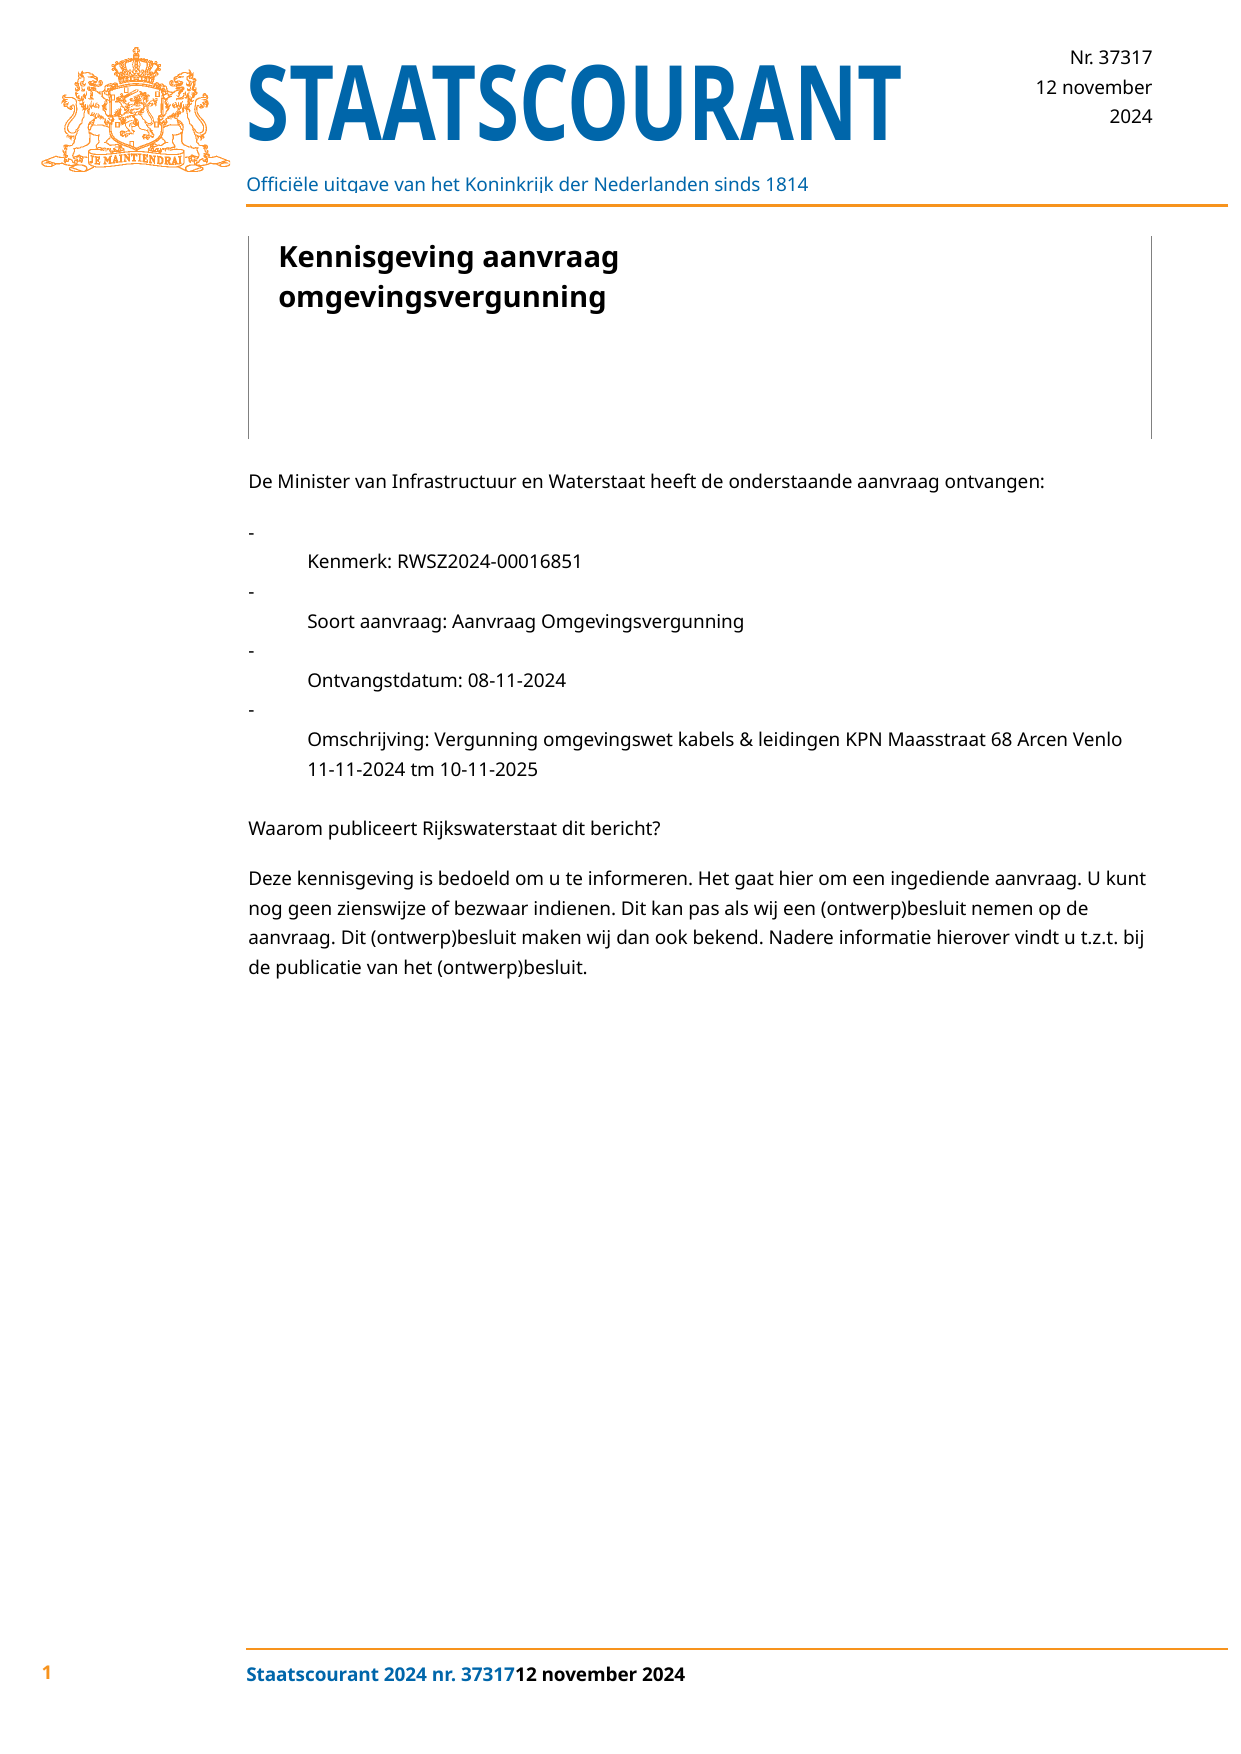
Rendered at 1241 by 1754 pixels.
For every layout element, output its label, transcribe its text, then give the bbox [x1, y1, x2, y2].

list Omschrijving: Vergunning omgevingswet kabels & leidingen KPN Maasstraat 68 Arcen Venlo 11-11-2024 tm 10-11-2025 [248, 726, 1152, 781]
table_header [1090, 236, 1151, 413]
text Deze kennisgeving is bedoeld om u te informeren. Het gaat hier om een ingediende aanvraag. U kunt nog geen zienswijze of bezwaar indienen. Dit kan pas als wij een (ontwerp)besluit nemen op de aanvraag. Dit (ontwerp)besluit maken wij dan ook bekend. Nadere informatie hierover vindt u t.z.t. bij de publicatie van het (ontwerp)besluit. [248, 865, 1152, 980]
text Waarom publiceert Rijkswaterstaat dit bericht? [248, 815, 1152, 841]
table_header [850, 236, 912, 413]
picture [41, 47, 231, 172]
list Soort aanvraag: Aanvraag Omgevingsvergunning [248, 608, 1152, 633]
table_header Kennisgeving aanvraag omgevingsvergunning [249, 236, 850, 439]
list Ontvangstdatum: 08-11-2024 [248, 667, 1152, 693]
list Kenmerk: RWSZ2024-00016851 [248, 549, 1152, 574]
table_header [850, 414, 1151, 439]
text De Minister van Infrastructuur en Waterstaat heeft de onderstaande aanvraag ontvangen: [248, 469, 1152, 494]
picture [912, 236, 1090, 414]
